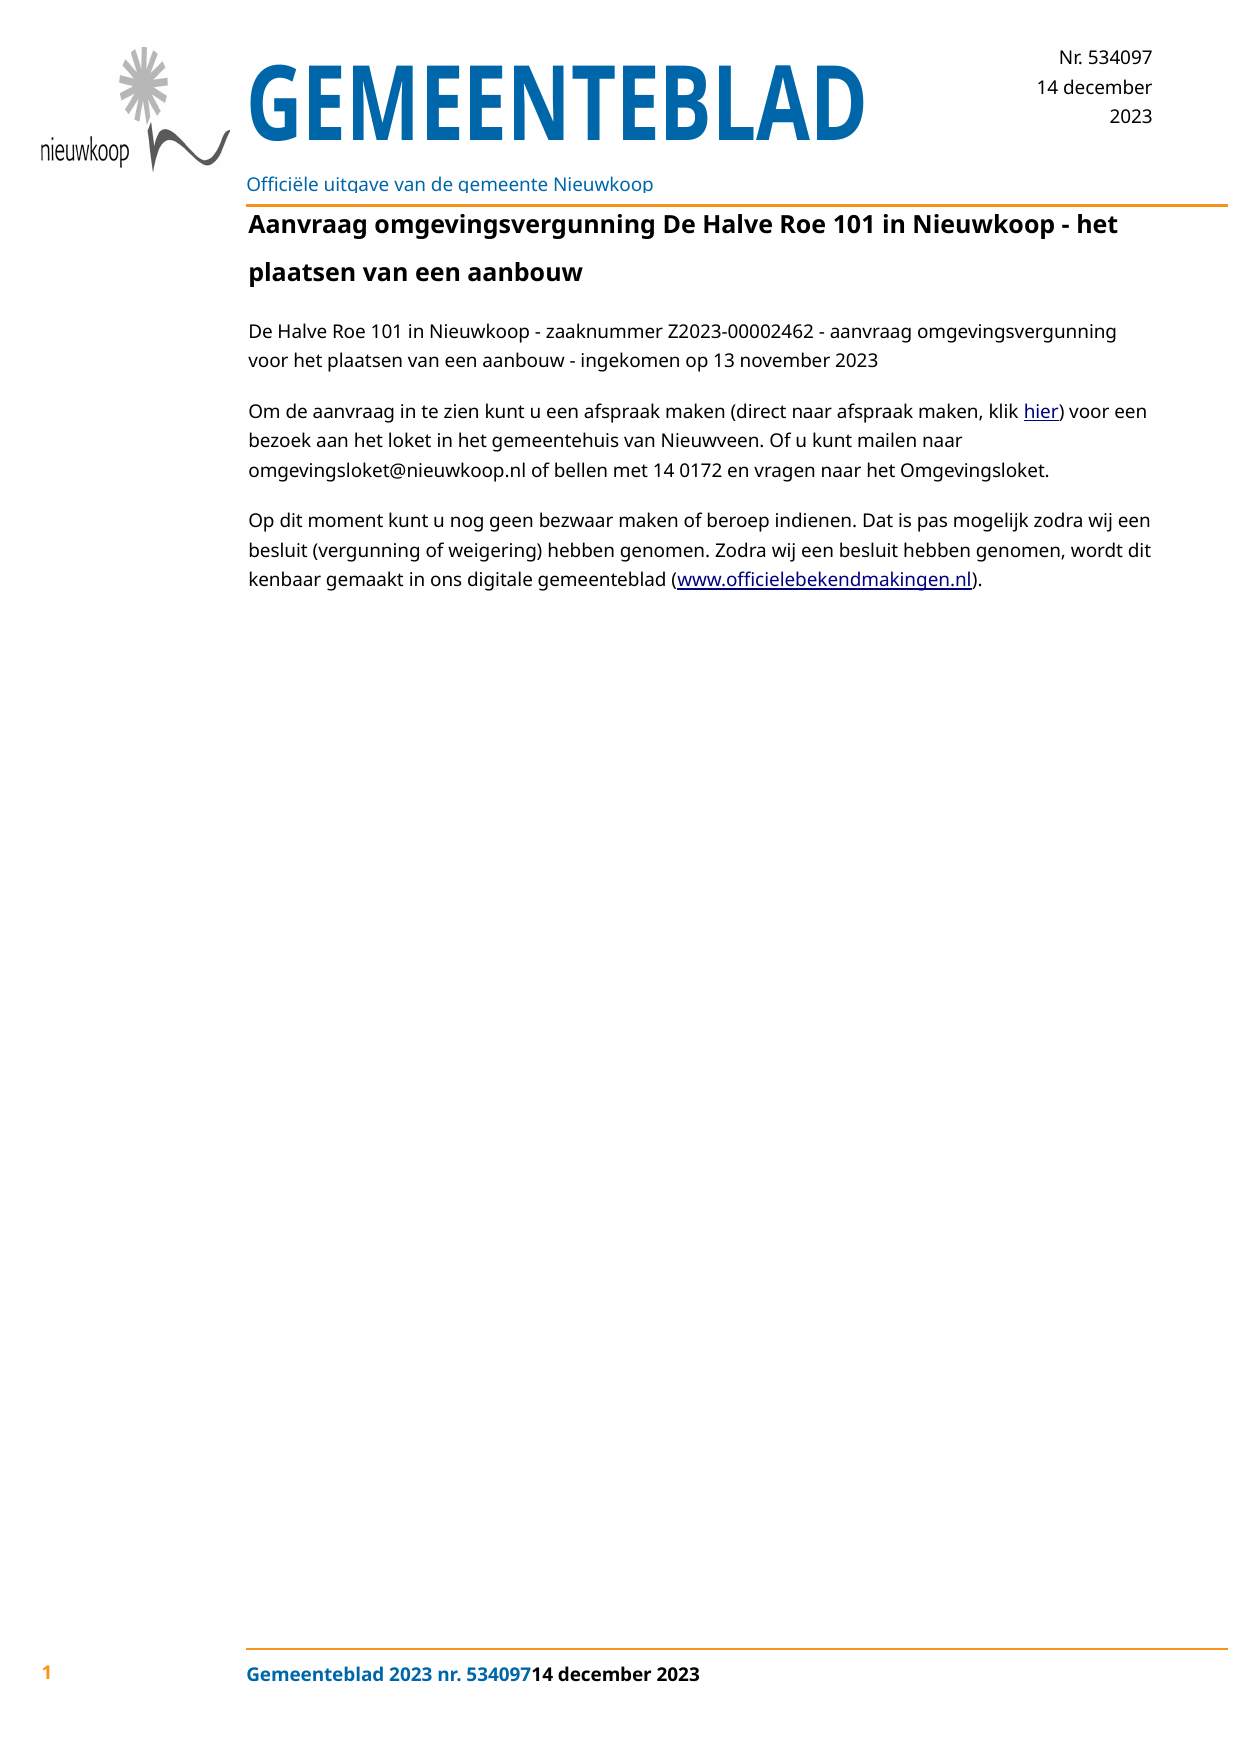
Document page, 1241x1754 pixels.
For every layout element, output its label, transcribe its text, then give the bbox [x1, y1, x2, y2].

picture [41, 47, 231, 172]
text De Halve Roe 101 in Nieuwkoop - zaaknummer Z2023-00002462 - aanvraag omgevingsvergunning voor het plaatsen van een aanbouw - ingekomen op 13 november 2023 [248, 318, 1152, 373]
text Om de aanvraag in te zien kunt u een afspraak maken (direct naar afspraak maken, klik hier) voor een bezoek aan het loket in het gemeentehuis van Nieuwveen. Of u kunt mailen naar omgevingsloket@nieuwkoop.nl of bellen met 14 0172 en vragen naar het Omgevingsloket. [248, 398, 1152, 483]
text Aanvraag omgevingsvergunning De Halve Roe 101 in Nieuwkoop - het plaatsen van een aanbouw [248, 207, 1152, 288]
text Op dit moment kunt u nog geen bezwaar maken of beroep indienen. Dat is pas mogelijk zodra wij een besluit (vergunning of weigering) hebben genomen. Zodra wij een besluit hebben genomen, wordt dit kenbaar gemaakt in ons digitale gemeenteblad (www.officielebekendmakingen.nl). [248, 507, 1152, 592]
